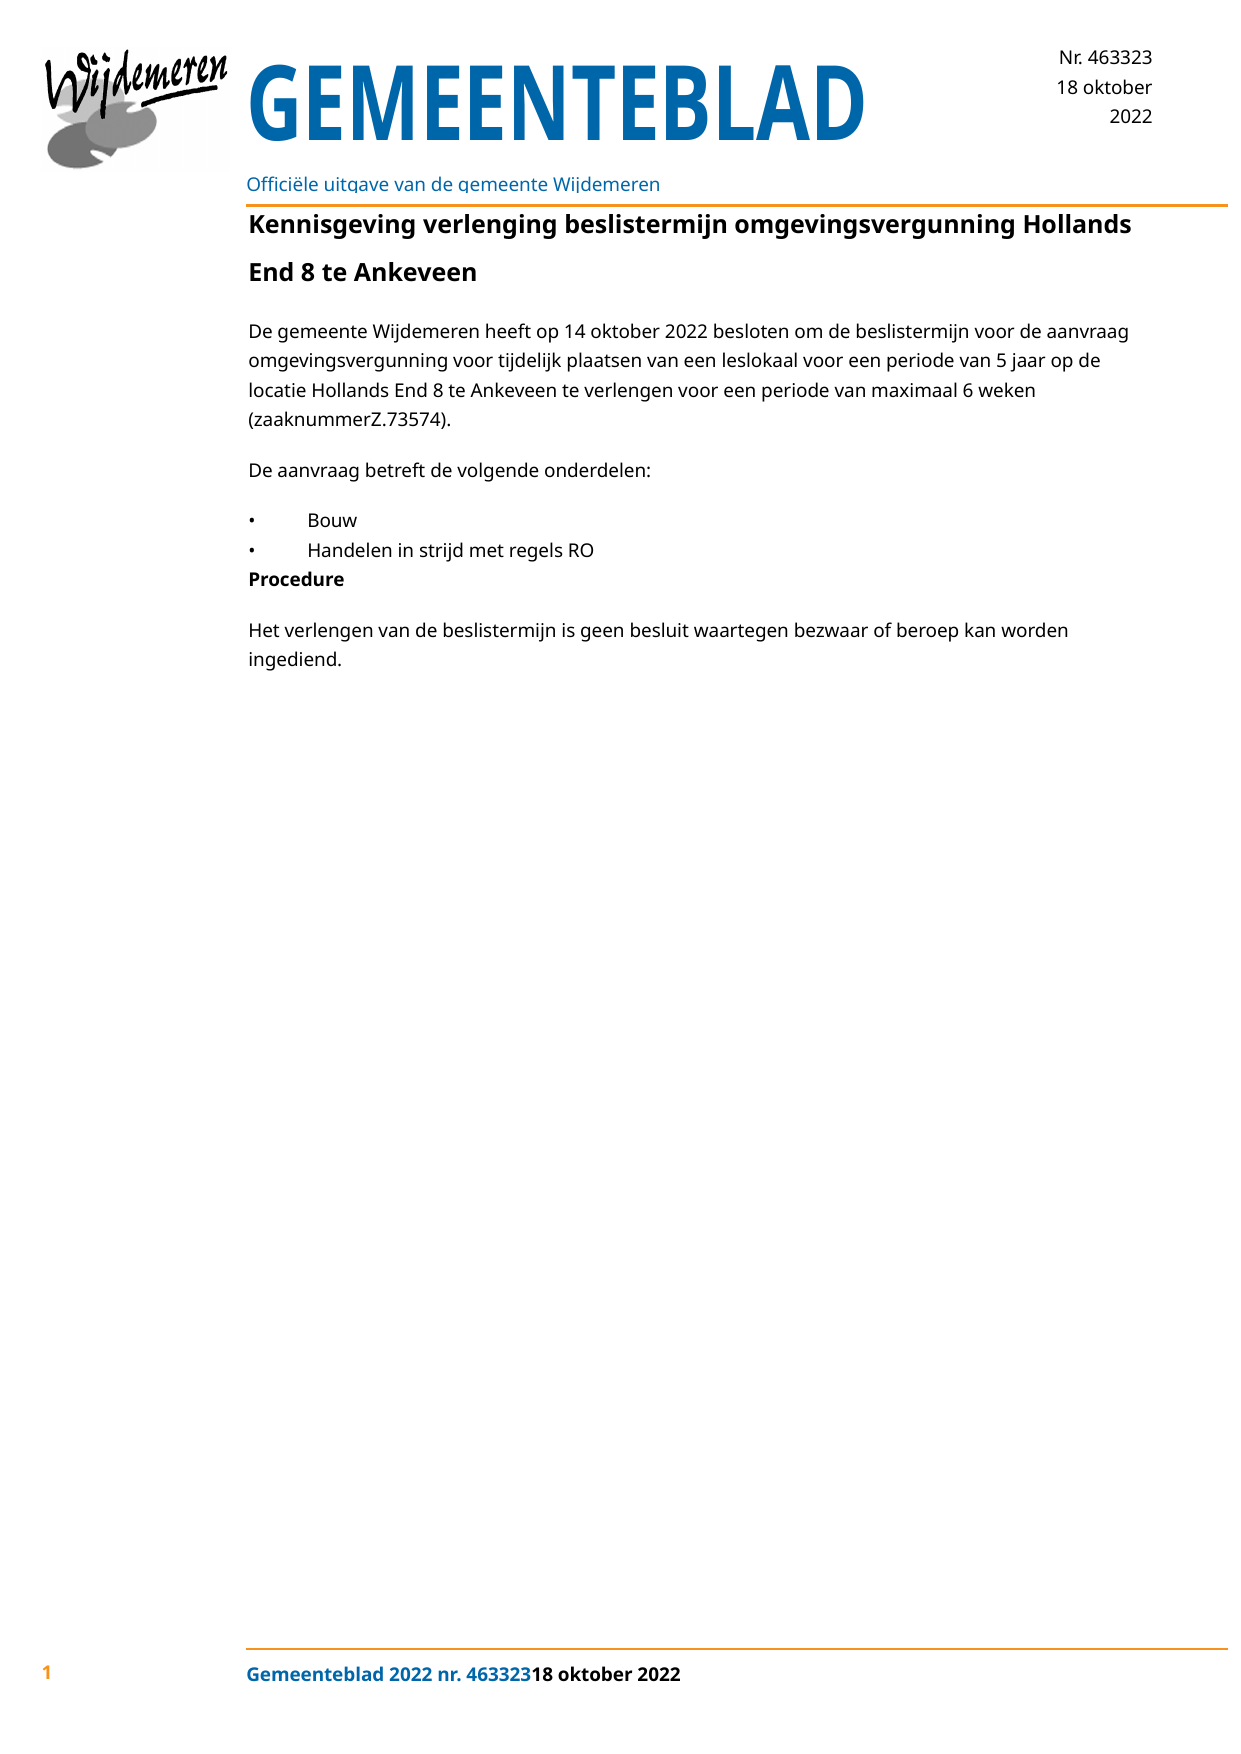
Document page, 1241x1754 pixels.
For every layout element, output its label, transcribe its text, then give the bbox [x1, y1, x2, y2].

text Procedure [248, 567, 1152, 592]
list Handelen in strijd met regels RO [248, 537, 1152, 563]
text De gemeente Wijdemeren heeft op 14 oktober 2022 besloten om de beslistermijn voor de aanvraag omgevingsvergunning voor tijdelijk plaatsen van een leslokaal voor een periode van 5 jaar op de locatie Hollands End 8 te Ankeveen te verlengen voor een periode van maximaal 6 weken (zaaknummerZ.73574). [248, 318, 1152, 432]
picture [41, 47, 231, 172]
text Het verlengen van de beslistermijn is geen besluit waartegen bezwaar of beroep kan worden ingediend. [248, 617, 1152, 672]
text De aanvraag betreft de volgende onderdelen: [248, 457, 1152, 483]
text Kennisgeving verlenging beslistermijn omgevingsvergunning Hollands End 8 te Ankeveen [248, 207, 1152, 288]
list Bouw [248, 507, 1152, 533]
